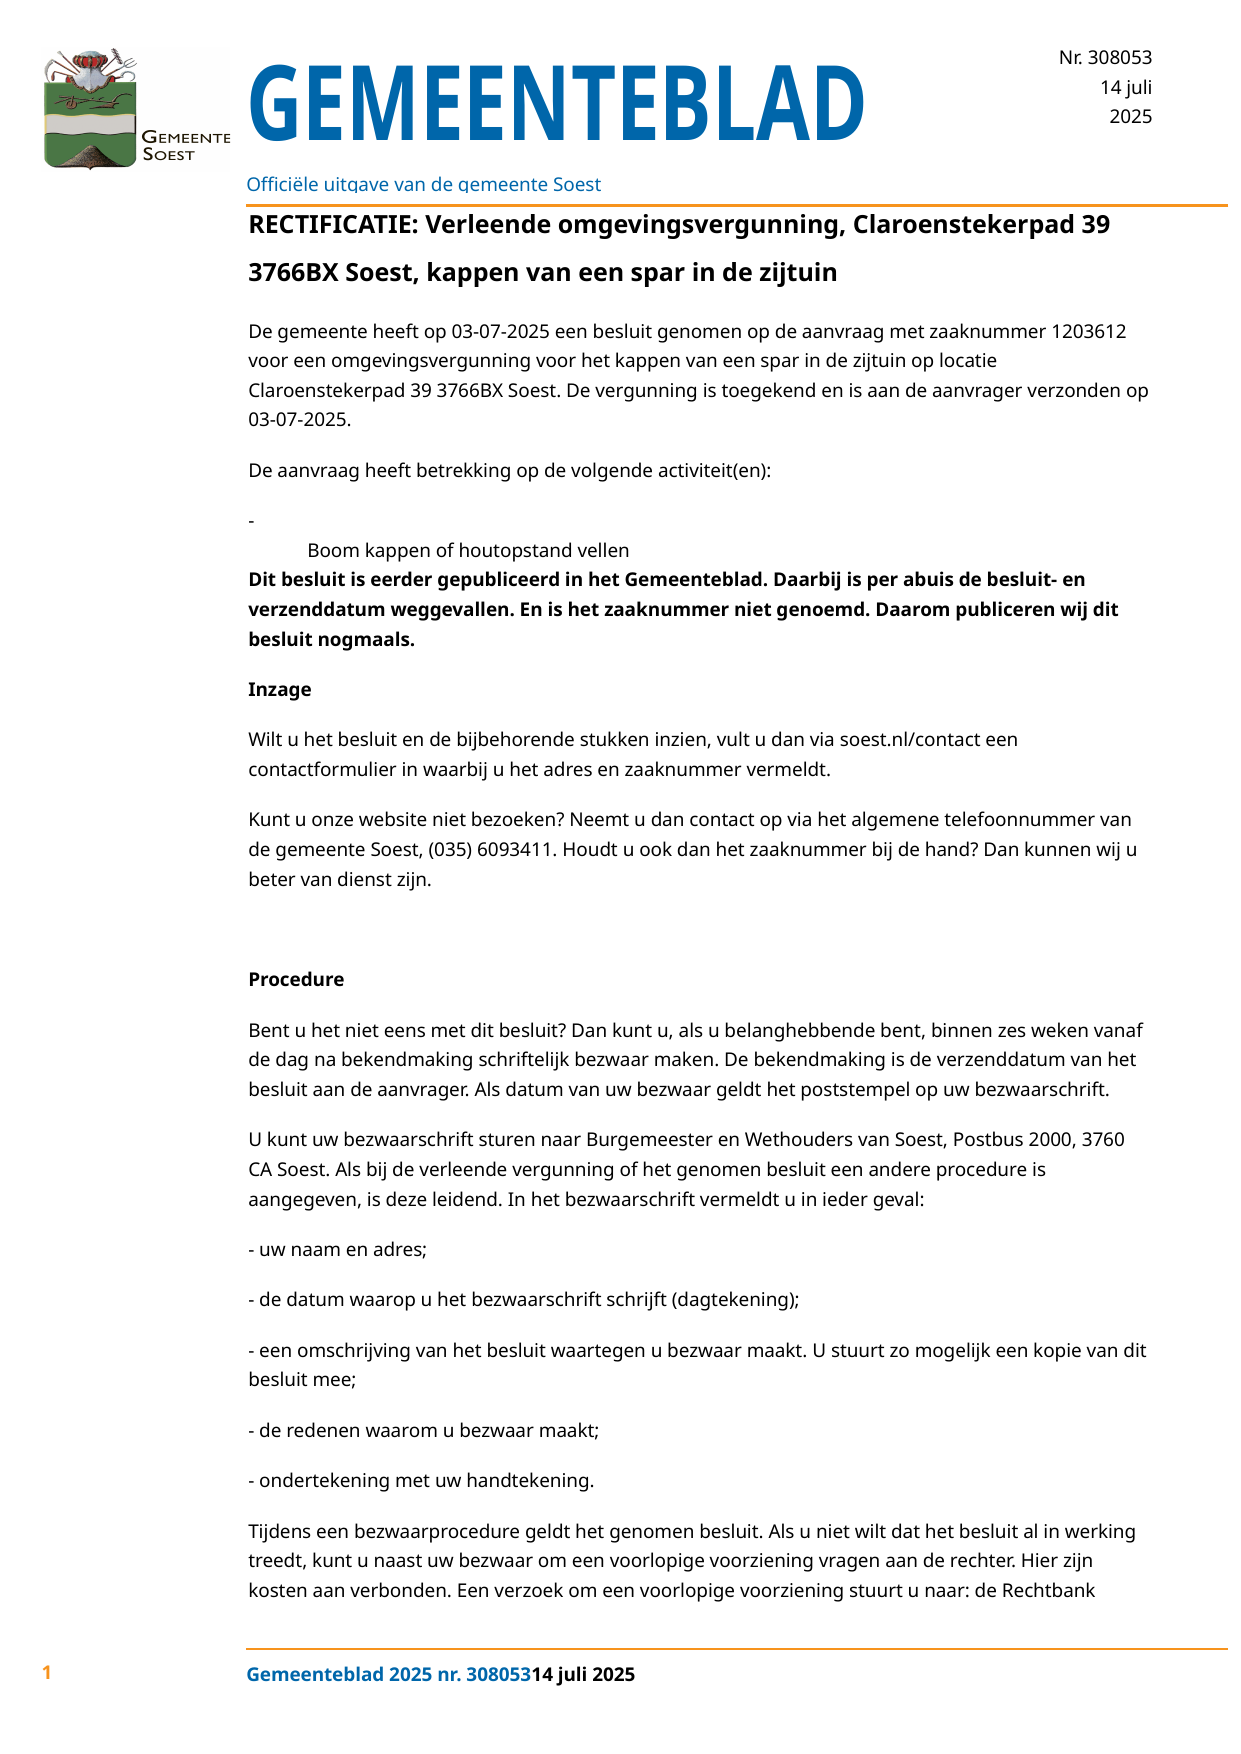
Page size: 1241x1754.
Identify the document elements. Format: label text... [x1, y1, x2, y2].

list Boom kappen of houtopstand vellen [248, 537, 1152, 563]
text De aanvraag heeft betrekking op de volgende activiteit(en): [248, 457, 1152, 483]
text - de redenen waarom u bezwaar maakt; [248, 1417, 1152, 1443]
text Wilt u het besluit en de bijbehorende stukken inzien, vult u dan via soest.nl/contact een contactformulier in waarbij u het adres en zaaknummer vermeldt. [248, 727, 1152, 782]
text Tijdens een bezwaarprocedure geldt het genomen besluit. Als u niet wilt dat het besluit al in werking treedt, kunt u naast uw bezwaar om een voorlopige voorziening vragen aan de rechter. Hier zijn kosten aan verbonden. Een verzoek om een voorlopige voorziening stuurt u naar: de Rechtbank [248, 1518, 1152, 1603]
text - ondertekening met uw handtekening. [248, 1467, 1152, 1493]
text De gemeente heeft op 03-07-2025 een besluit genomen op de aanvraag met zaaknummer 1203612 voor een omgevingsvergunning voor het kappen van een spar in de zijtuin op locatie Claroenstekerpad 39 3766BX Soest. De vergunning is toegekend en is aan de aanvrager verzonden op 03-07-2025. [248, 318, 1152, 432]
text - de datum waarop u het bezwaarschrift schrijft (dagtekening); [248, 1287, 1152, 1312]
text RECTIFICATIE: Verleende omgevingsvergunning, Claroenstekerpad 39 3766BX Soest, kappen van een spar in de zijtuin [248, 207, 1152, 288]
text Bent u het niet eens met dit besluit? Dan kunt u, als u belanghebbende bent, binnen zes weken vanaf de dag na bekendmaking schriftelijk bezwaar maken. De bekendmaking is de verzenddatum van het besluit aan de aanvrager. Als datum van uw bezwaar geldt het poststempel op uw bezwaarschrift. [248, 1017, 1152, 1102]
text U kunt uw bezwaarschrift sturen naar Burgemeester en Wethouders van Soest, Postbus 2000, 3760 CA Soest. Als bij de verleende vergunning of het genomen besluit een andere procedure is aangegeven, is deze leidend. In het bezwaarschrift vermeldt u in ieder geval: [248, 1127, 1152, 1212]
text Inzage [248, 676, 1152, 702]
text Kunt u onze website niet bezoeken? Neemt u dan contact op via het algemene telefoonnummer van de gemeente Soest, (035) 6093411. Houdt u ook dan het zaaknummer bij de hand? Dan kunnen wij u beter van dienst zijn. [248, 807, 1152, 892]
text - uw naam en adres; [248, 1236, 1152, 1262]
text Procedure [248, 967, 1152, 992]
text - een omschrijving van het besluit waartegen u bezwaar maakt. U stuurt zo mogelijk een kopie van dit besluit mee; [248, 1337, 1152, 1392]
text Dit besluit is eerder gepubliceerd in het Gemeenteblad. Daarbij is per abuis de besluit- en verzenddatum weggevallen. En is het zaaknummer niet genoemd. Daarom publiceren wij dit besluit nogmaals. [248, 567, 1152, 652]
picture [41, 47, 231, 172]
